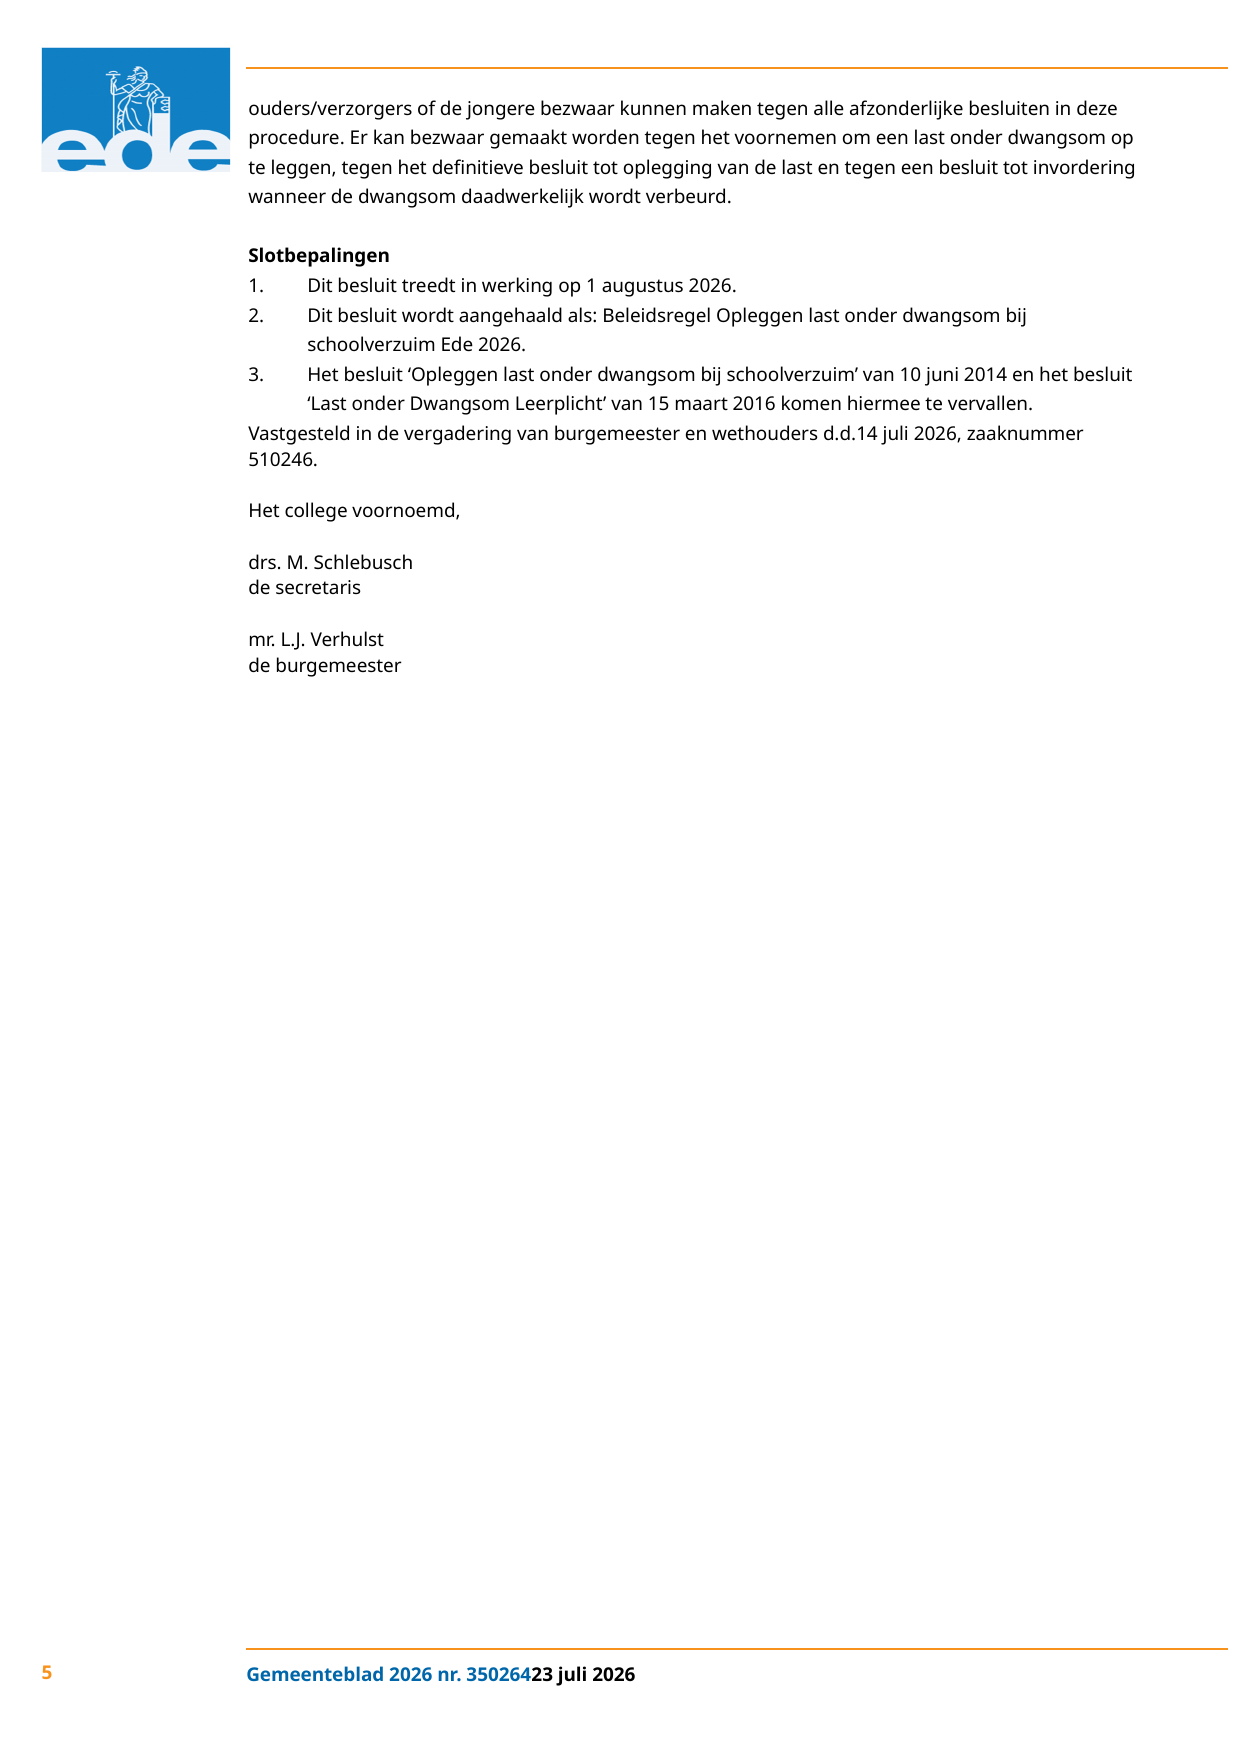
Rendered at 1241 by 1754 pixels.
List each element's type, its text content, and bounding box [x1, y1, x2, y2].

text Vastgesteld in de vergadering van burgemeester en wethouders d.d.14 juli 2026, zaaknummer 510246. [248, 420, 1152, 472]
list Dit besluit treedt in werking op 1 augustus 2026. [248, 272, 1152, 298]
text de secretaris [248, 574, 1152, 600]
text Slotbepalingen [248, 243, 1152, 268]
list Het besluit ‘Opleggen last onder dwangsom bij schoolverzuim’ van 10 juni 2014 en het besluit ‘Last onder Dwangsom Leerplicht’ van 15 maart 2016 komen hiermee te vervallen. [248, 361, 1152, 416]
text drs. M. Schlebusch [248, 549, 1152, 574]
text ouders/verzorgers of de jongere bezwaar kunnen maken tegen alle afzonderlijke besluiten in deze procedure. Er kan bezwaar gemaakt worden tegen het voornemen om een last onder dwangsom op te leggen, tegen het definitieve besluit tot oplegging van de last en tegen een besluit tot invordering wanneer de dwangsom daadwerkelijk wordt verbeurd. [248, 95, 1152, 209]
text de burgemeester [248, 652, 1152, 677]
text Het college voornoemd, [248, 497, 1152, 523]
text mr. L.J. Verhulst [248, 626, 1152, 652]
picture [41, 47, 231, 172]
list Dit besluit wordt aangehaald als: Beleidsregel Opleggen last onder dwangsom bij schoolverzuim Ede 2026. [248, 302, 1152, 357]
